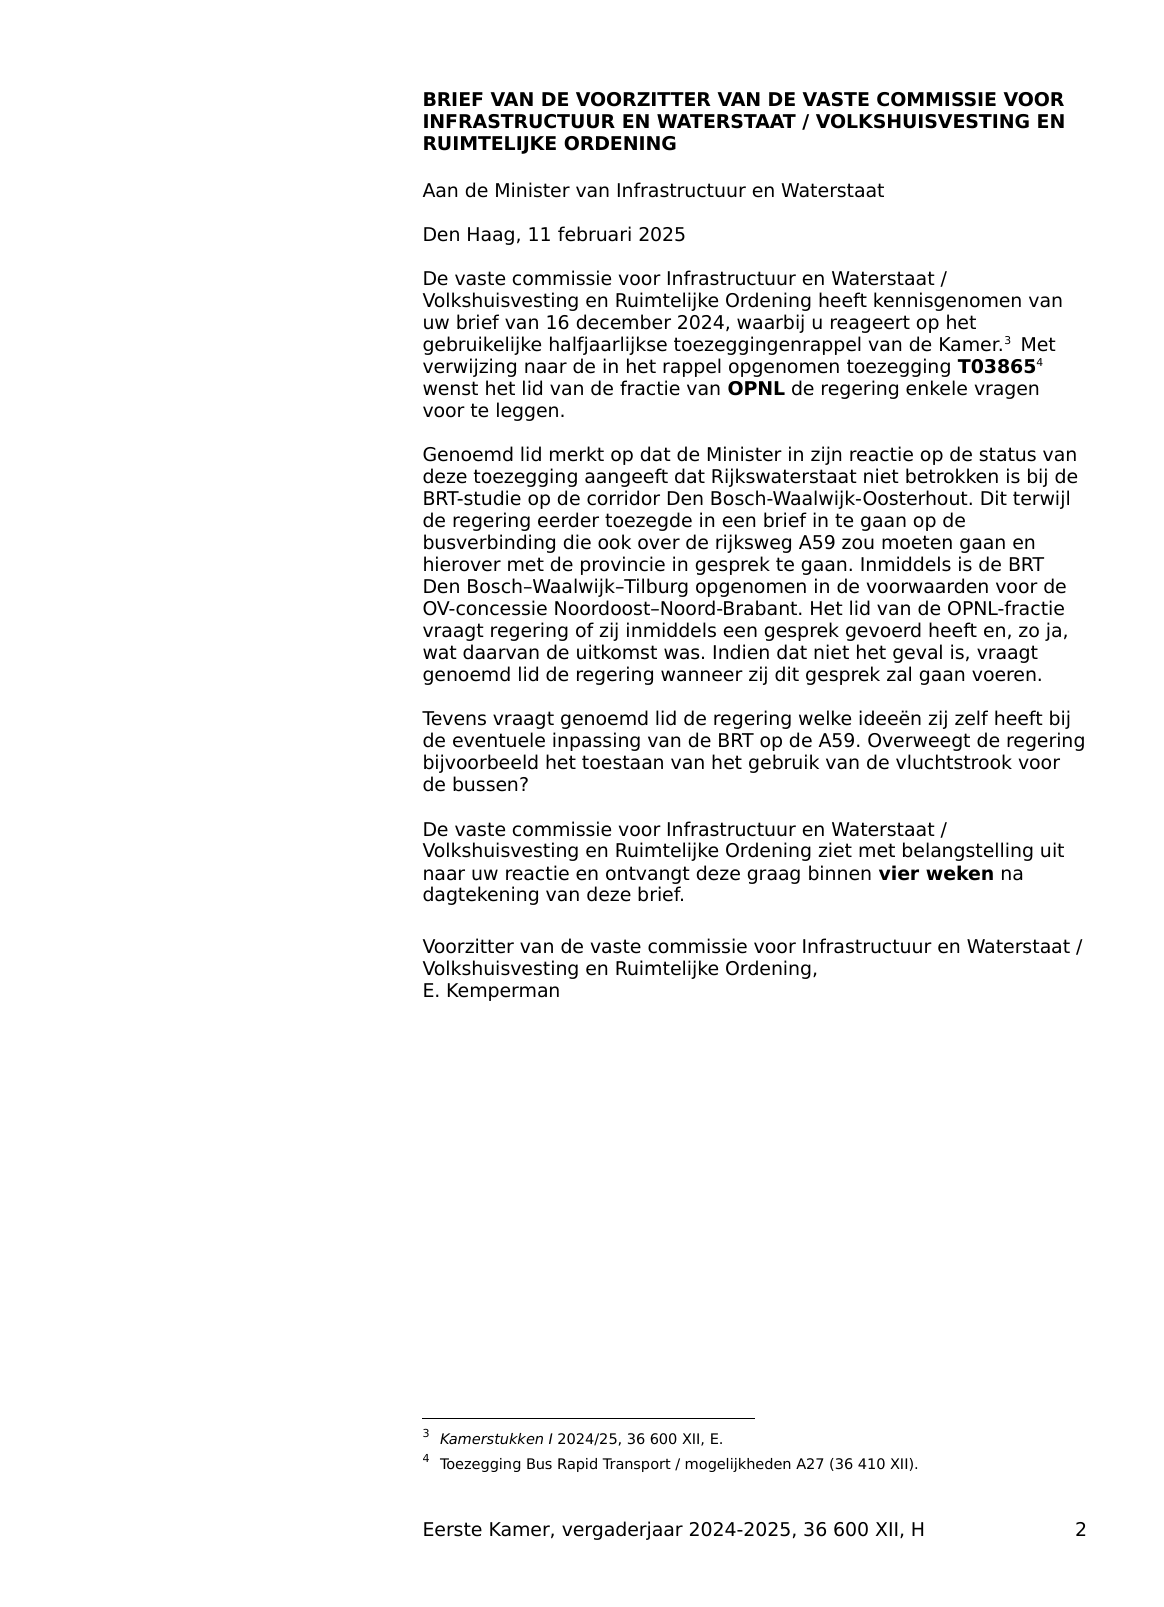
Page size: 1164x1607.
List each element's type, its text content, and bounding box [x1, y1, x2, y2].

text Tevens vraagt genoemd lid de regering welke ideeën zij zelf heeft bij de eventuele inpassing van de BRT op de A59. Overweegt de regering bijvoorbeeld het toestaan van het gebruik van de vluchtstrook voor de bussen? [422, 708, 1087, 796]
text De vaste commissie voor Infrastructuur en Waterstaat / Volkshuisvesting en Ruimtelijke Ordening heeft kennisgenomen van uw brief van 16 december 2024, waarbij u reageert op het gebruikelijke halfjaarlijkse toezeggingenrappel van de Kamer. Met verwijzing naar de in het rappel opgenomen toezegging T03865 wenst het lid van de fractie van OPNL de regering enkele vragen voor te leggen. [422, 268, 1087, 422]
text De vaste commissie voor Infrastructuur en Waterstaat / Volkshuisvesting en Ruimtelijke Ordening ziet met belangstelling uit naar uw reactie en ontvangt deze graag binnen vier weken na dagtekening van deze brief. [422, 818, 1087, 906]
text Toezegging Bus Rapid Transport / mogelijkheden A27 (36 410 XII). [422, 1452, 1087, 1474]
text Den Haag, 11 februari 2025 [422, 224, 1087, 246]
text Voorzitter van de vaste commissie voor Infrastructuur en Waterstaat / Volkshuisvesting en Ruimtelijke Ordening, E. Kemperman [422, 936, 1087, 1002]
text Genoemd lid merkt op dat de Minister in zijn reactie op de status van deze toezegging aangeeft dat Rijkswaterstaat niet betrokken is bij de BRT-studie op de corridor Den Bosch-Waalwijk-Oosterhout. Dit terwijl de regering eerder toezegde in een brief in te gaan op de busverbinding die ook over de rijksweg A59 zou moeten gaan en hierover met de provincie in gesprek te gaan. Inmiddels is de BRT Den Bosch–Waalwijk–Tilburg opgenomen in de voorwaarden voor de OV-concessie Noordoost–Noord-Brabant. Het lid van de OPNL-fractie vraagt regering of zij inmiddels een gesprek gevoerd heeft en, zo ja, wat daarvan de uitkomst was. Indien dat niet het geval is, vraagt genoemd lid de regering wanneer zij dit gesprek zal gaan voeren. [422, 444, 1087, 686]
text Aan de Minister van Infrastructuur en Waterstaat [422, 180, 1087, 202]
subtitle BRIEF VAN DE VOORZITTER VAN DE VASTE COMMISSIE VOOR INFRASTRUCTUUR EN WATERSTAAT / VOLKSHUISVESTING EN RUIMTELIJKE ORDENING [422, 89, 1087, 155]
text Kamerstukken I 2024/25, 36 600 XII, E. [422, 1427, 1087, 1449]
